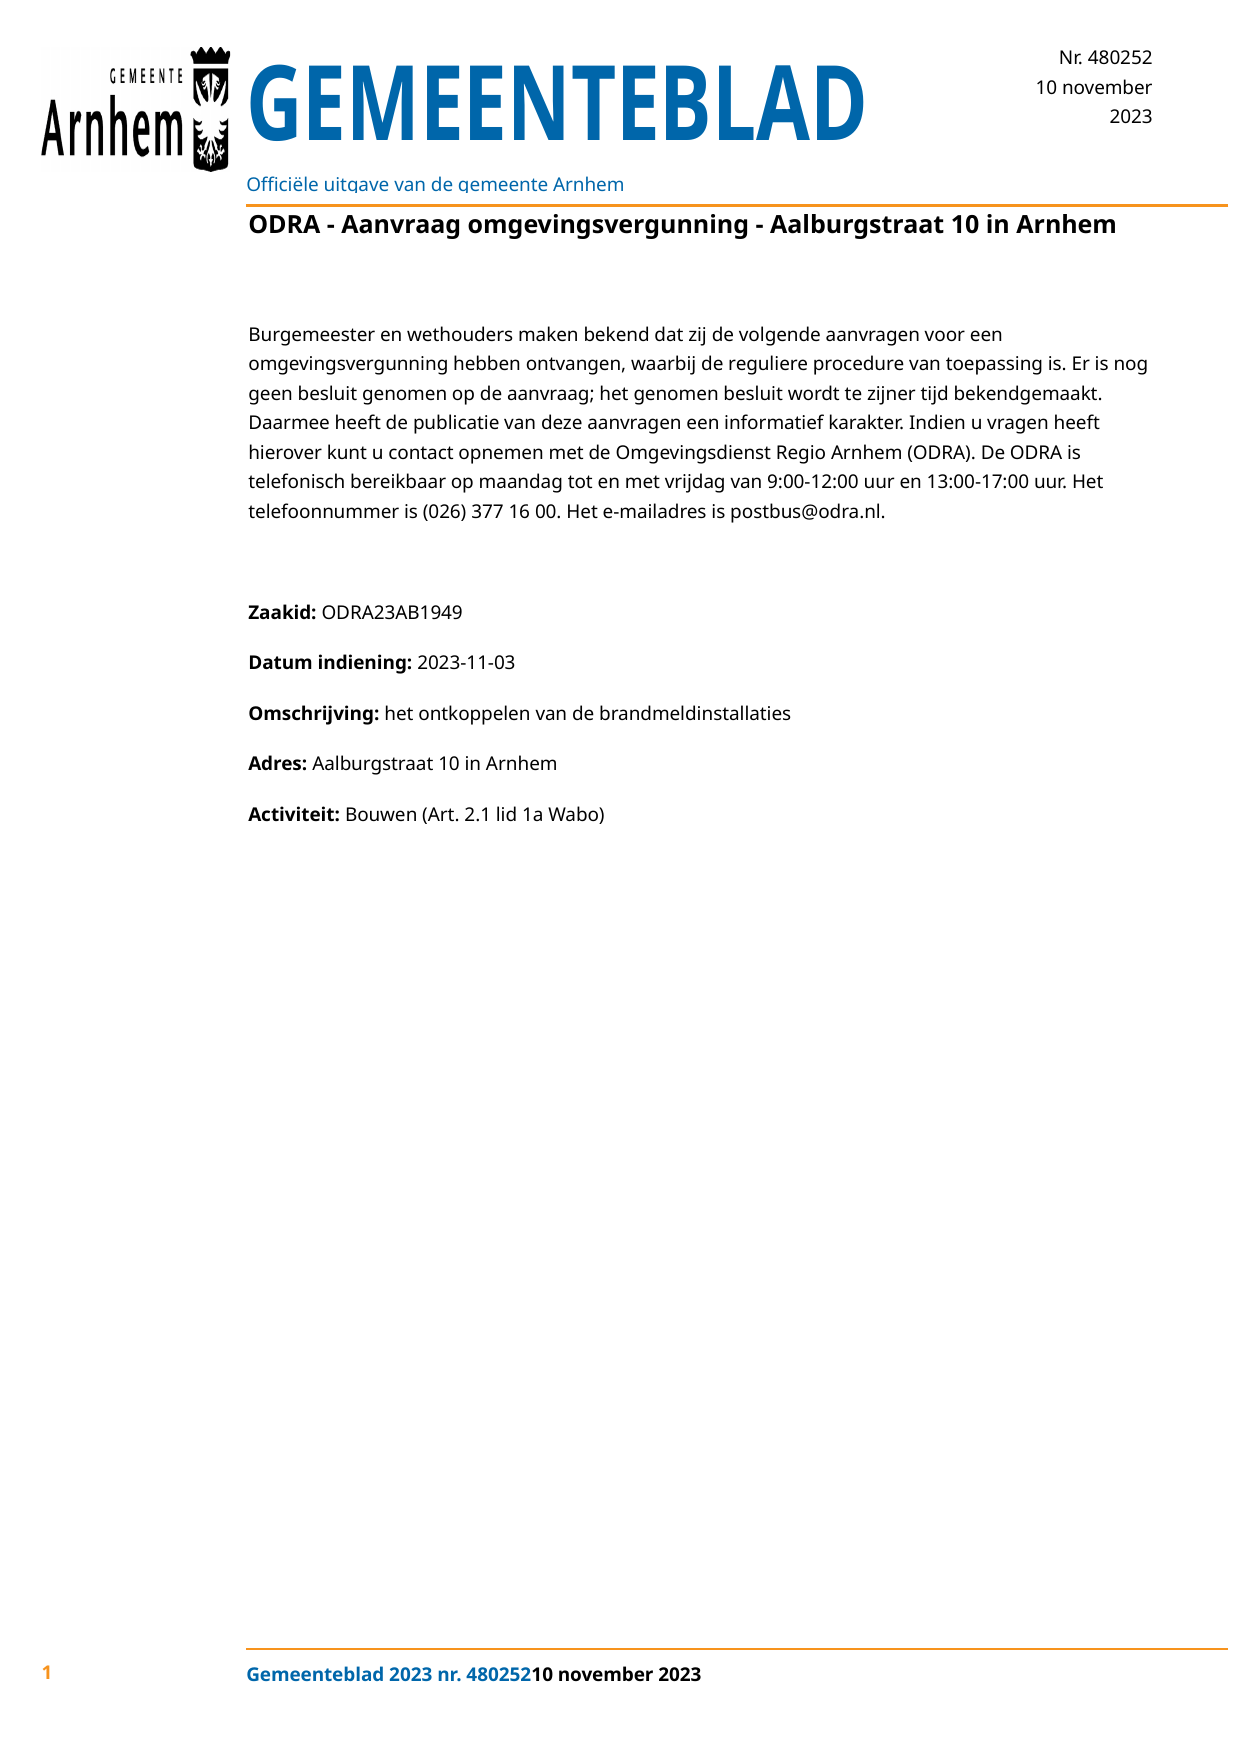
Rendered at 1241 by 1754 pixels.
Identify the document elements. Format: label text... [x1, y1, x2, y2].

text Zaakid: ODRA23AB1949 [248, 599, 1152, 625]
text Omschrijving: het ontkoppelen van de brandmeldinstallaties [248, 700, 1152, 726]
text Adres: Aalburgstraat 10 in Arnhem [248, 750, 1152, 776]
text Datum indiening: 2023-11-03 [248, 649, 1152, 675]
text Burgemeester en wethouders maken bekend dat zij de volgende aanvragen voor een omgevingsvergunning hebben ontvangen, waarbij de reguliere procedure van toepassing is. Er is nog geen besluit genomen op de aanvraag; het genomen besluit wordt te zijner tijd bekendgemaakt. Daarmee heeft de publicatie van deze aanvragen een informatief karakter. Indien u vragen heeft hierover kunt u contact opnemen met de Omgevingsdienst Regio Arnhem (ODRA). De ODRA is telefonisch bereikbaar op maandag tot en met vrijdag van 9:00-12:00 uur en 13:00-17:00 uur. Het telefoonnummer is (026) 377 16 00. Het e-mailadres is postbus@odra.nl. [248, 321, 1152, 524]
text Activiteit: Bouwen (Art. 2.1 lid 1a Wabo) [248, 801, 1152, 826]
text ODRA - Aanvraag omgevingsvergunning - Aalburgstraat 10 in Arnhem [248, 207, 1152, 241]
picture [41, 47, 231, 172]
